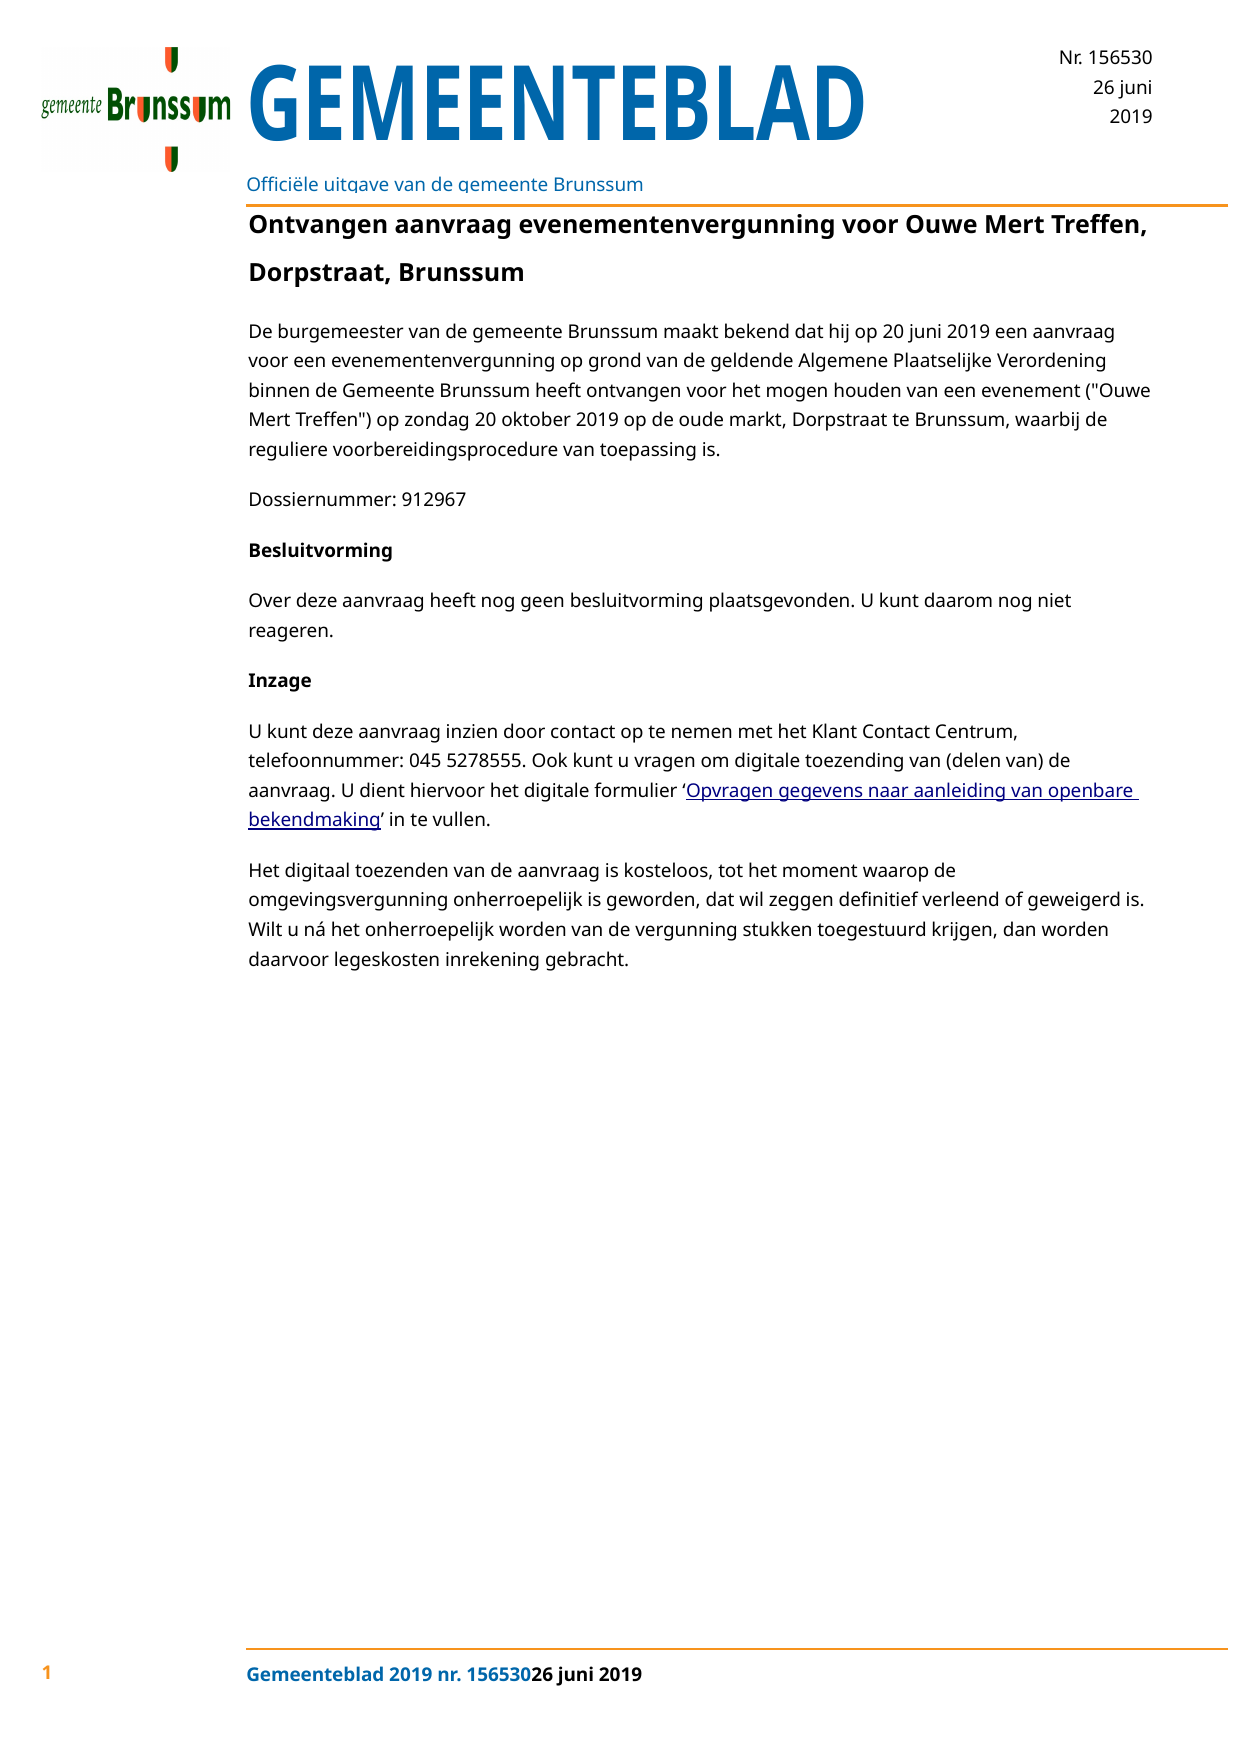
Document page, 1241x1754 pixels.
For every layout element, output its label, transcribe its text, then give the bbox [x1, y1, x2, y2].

text Over deze aanvraag heeft nog geen besluitvorming plaatsgevonden. U kunt daarom nog niet reageren. [248, 587, 1152, 643]
text Dossiernummer: 912967 [248, 487, 1152, 512]
picture [41, 47, 231, 172]
text Ontvangen aanvraag evenementenvergunning voor Ouwe Mert Treffen, Dorpstraat, Brunssum [248, 207, 1152, 288]
text Het digitaal toezenden van de aanvraag is kosteloos, tot het moment waarop de omgevingsvergunning onherroepelijk is geworden, dat wil zeggen definitief verleend of geweigerd is. Wilt u ná het onherroepelijk worden van de vergunning stukken toegestuurd krijgen, dan worden daarvoor legeskosten inrekening gebracht. [248, 857, 1152, 972]
text U kunt deze aanvraag inzien door contact op te nemen met het Klant Contact Centrum, telefoonnummer: 045 5278555. Ook kunt u vragen om digitale toezending van (delen van) de aanvraag. U dient hiervoor het digitale formulier ‘Opvragen gegevens naar aanleiding van openbare bekendmaking’ in te vullen. [248, 718, 1152, 832]
text Inzage [248, 667, 1152, 693]
text Besluitvorming [248, 537, 1152, 563]
text De burgemeester van de gemeente Brunssum maakt bekend dat hij op 20 juni 2019 een aanvraag voor een evenementenvergunning op grond van de geldende Algemene Plaatselijke Verordening binnen de Gemeente Brunssum heeft ontvangen voor het mogen houden van een evenement ("Ouwe Mert Treffen") op zondag 20 oktober 2019 op de oude markt, Dorpstraat te Brunssum, waarbij de reguliere voorbereidingsprocedure van toepassing is. [248, 318, 1152, 462]
